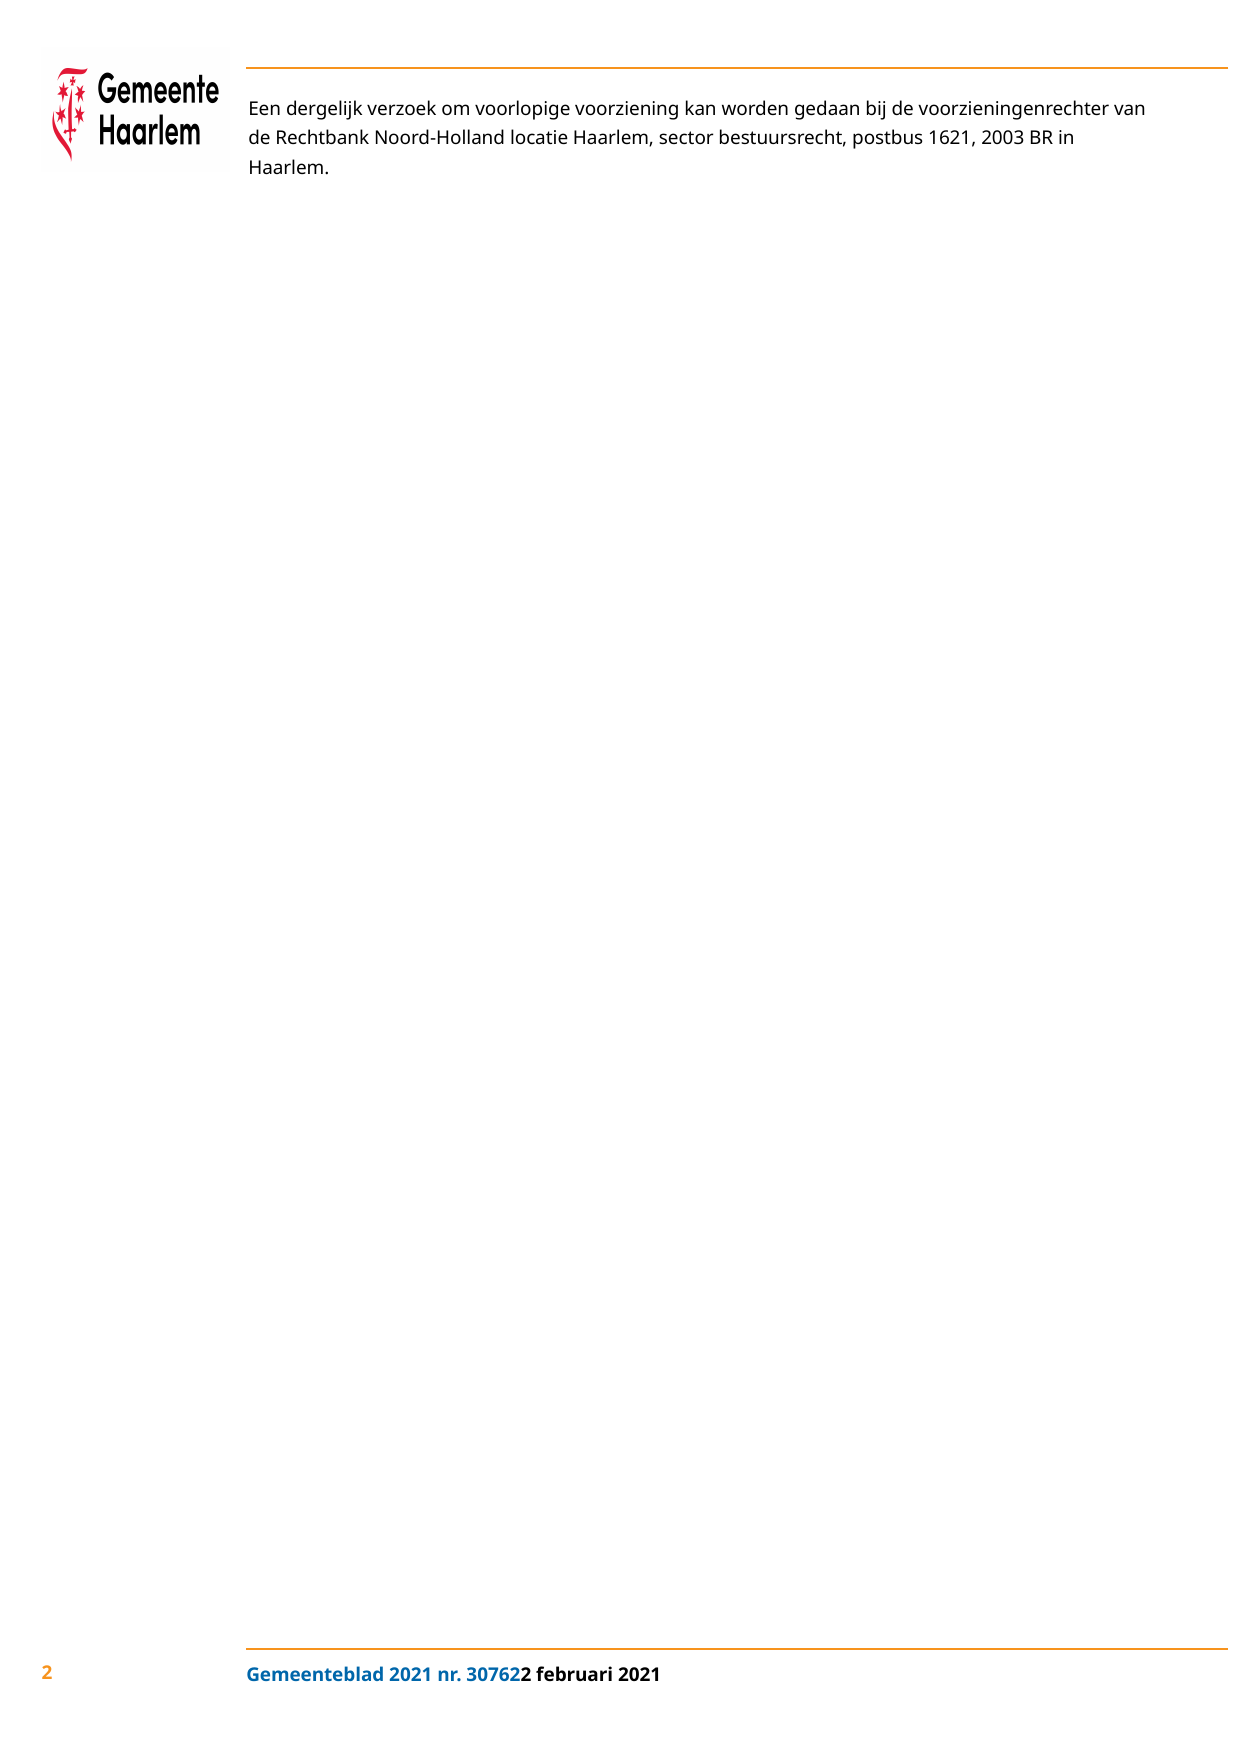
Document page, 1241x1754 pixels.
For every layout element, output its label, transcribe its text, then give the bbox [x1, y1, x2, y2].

picture [41, 47, 231, 172]
text Een dergelijk verzoek om voorlopige voorziening kan worden gedaan bij de voorzieningenrechter van de Rechtbank Noord-Holland locatie Haarlem, sector bestuursrecht, postbus 1621, 2003 BR in Haarlem. [248, 95, 1152, 180]
